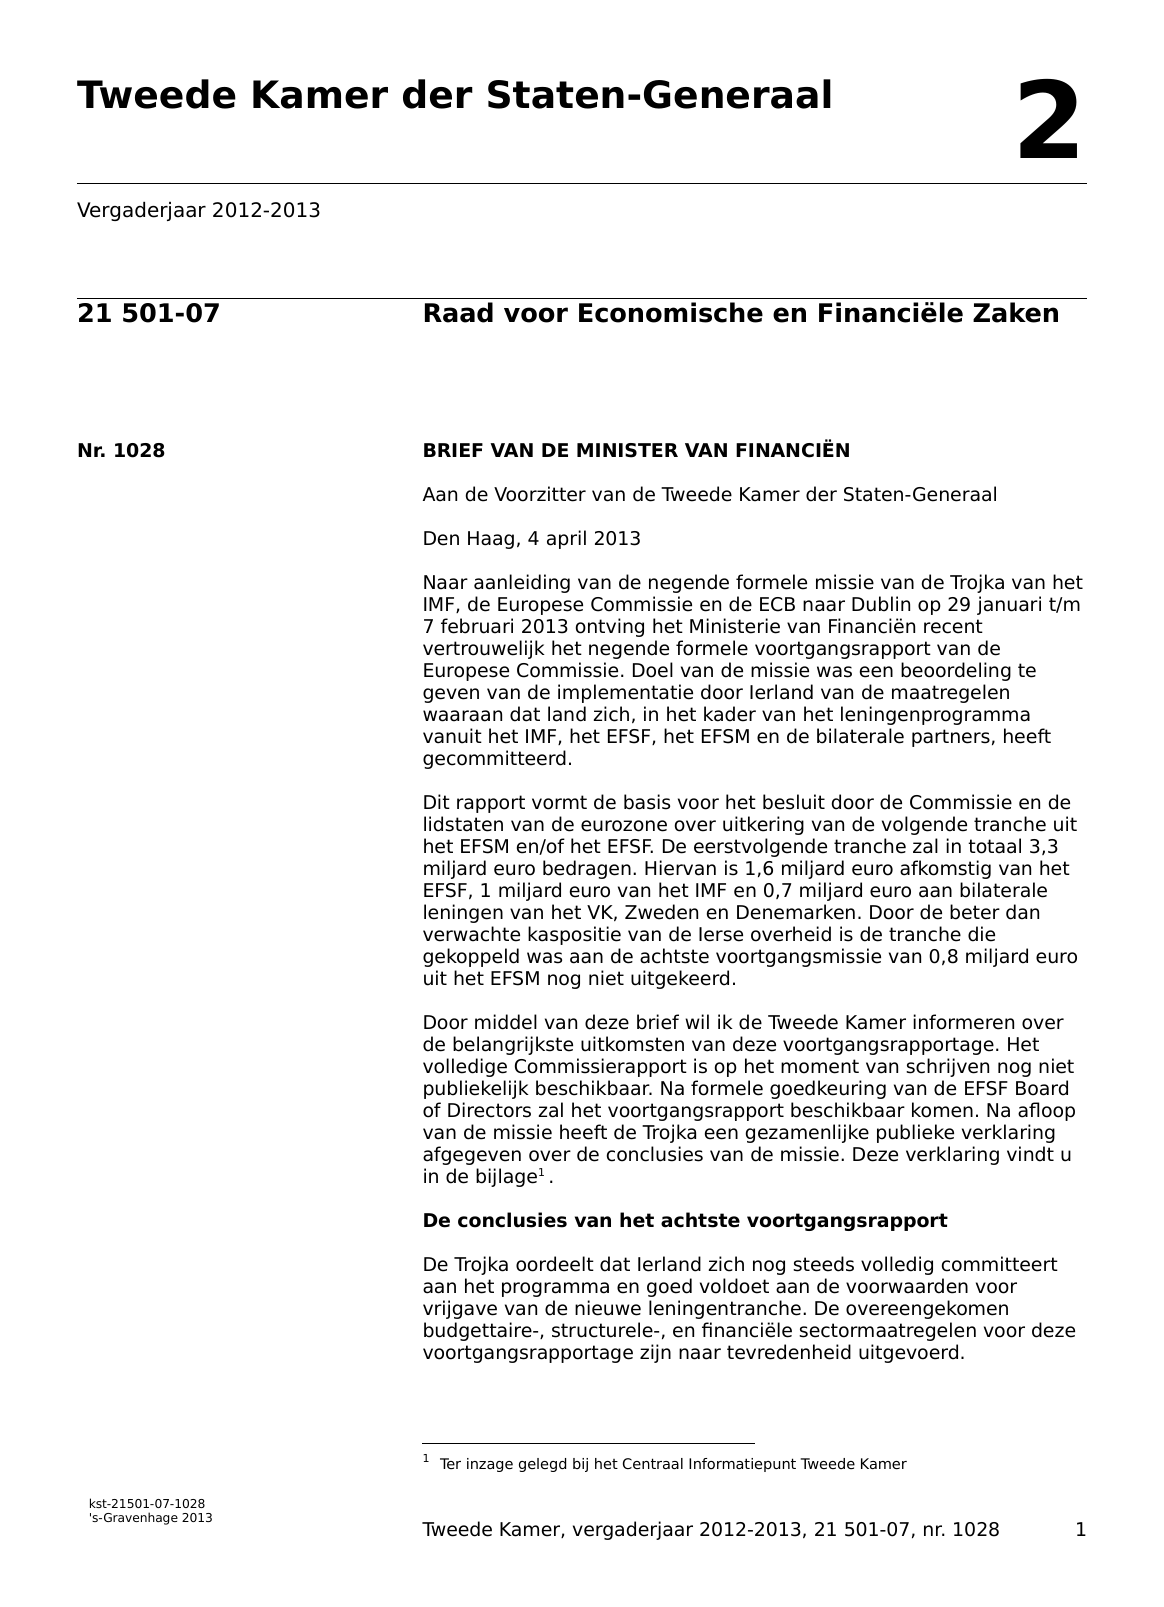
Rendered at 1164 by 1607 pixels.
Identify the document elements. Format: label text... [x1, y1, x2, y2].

text Ter inzage gelegd bij het Centraal Informatiepunt Tweede Kamer [422, 1452, 1087, 1474]
subtitle Nr. 1028 BRIEF VAN DE MINISTER VAN FINANCIËN [77, 440, 1087, 462]
text Door middel van deze brief wil ik de Tweede Kamer informeren over de belangrijkste uitkomsten van deze voortgangsrapportage. Het volledige Commissierapport is op het moment van schrijven nog niet publiekelijk beschikbaar. Na formele goedkeuring van de EFSF Board of Directors zal het voortgangsrapport beschikbaar komen. Na afloop van de missie heeft de Trojka een gezamenlijke publieke verklaring afgegeven over de conclusies van de missie. Deze verklaring vindt u in de bijlage. [422, 1012, 1087, 1188]
table_cell Vergaderjaar 2012-2013 [77, 184, 1087, 298]
text 's-Gravenhage 2013 [88, 1511, 323, 1525]
subtitle De conclusies van het achtste voortgangsrapport [422, 1210, 1087, 1232]
text Naar aanleiding van de negende formele missie van de Trojka van het IMF, de Europese Commissie en de ECB naar Dublin op 29 januari t/m 7 februari 2013 ontving het Ministerie van Financiën recent vertrouwelijk het negende formele voortgangsrapport van de Europese Commissie. Doel van de missie was een beoordeling te geven van de implementatie door Ierland van de maatregelen waaraan dat land zich, in het kader van het leningenprogramma vanuit het IMF, het EFSF, het EFSM en de bilaterale partners, heeft gecommitteerd. [422, 572, 1087, 770]
text De Trojka oordeelt dat Ierland zich nog steeds volledig committeert aan het programma en goed voldoet aan de voorwaarden voor vrijgave van de nieuwe leningentranche. De overeengekomen budgettaire-, structurele-, en financiële sectormaatregelen voor deze voortgangsrapportage zijn naar tevredenheid uitgevoerd. [422, 1254, 1087, 1364]
text Den Haag, 4 april 2013 [422, 528, 1087, 550]
text Aan de Voorzitter van de Tweede Kamer der Staten-Generaal [422, 484, 1087, 506]
subtitle 21 501-07 Raad voor Economische en Financiële Zaken [77, 299, 1087, 329]
table_header Tweede Kamer der Staten-Generaal [77, 59, 886, 183]
text Dit rapport vormt de basis voor het besluit door de Commissie en de lidstaten van de eurozone over uitkering van de volgende tranche uit het EFSM en/of het EFSF. De eerstvolgende tranche zal in totaal 3,3 miljard euro bedragen. Hiervan is 1,6 miljard euro afkomstig van het EFSF, 1 miljard euro van het IMF en 0,7 miljard euro aan bilaterale leningen van het VK, Zweden en Denemarken. Door de beter dan verwachte kaspositie van de Ierse overheid is de tranche die gekoppeld was aan de achtste voortgangsmissie van 0,8 miljard euro uit het EFSM nog niet uitgekeerd. [422, 792, 1087, 990]
text kst-21501-07-1028 [88, 1497, 323, 1511]
table_header 2 [886, 59, 1087, 183]
